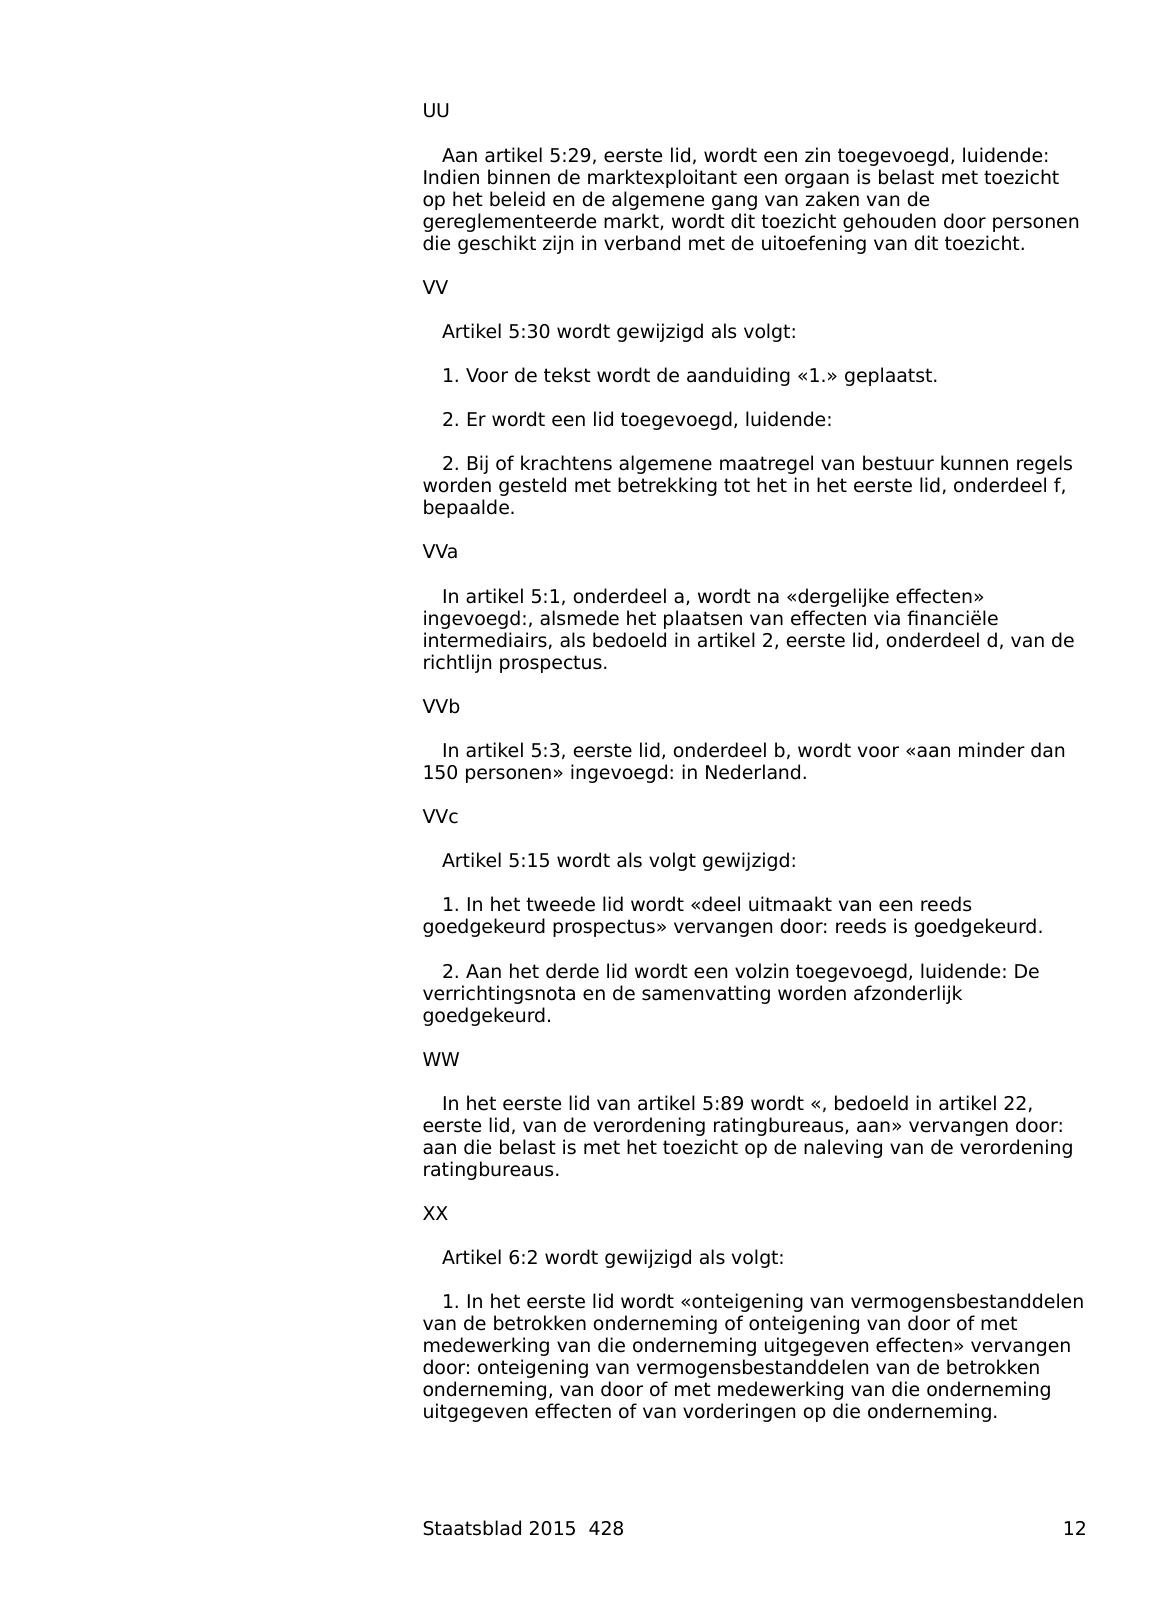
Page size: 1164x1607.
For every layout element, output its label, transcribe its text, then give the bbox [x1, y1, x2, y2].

text 1. In het eerste lid wordt «onteigening van vermogensbestanddelen van de betrokken onderneming of onteigening van door of met medewerking van die onderneming uitgegeven effecten» vervangen door: onteigening van vermogensbestanddelen van de betrokken onderneming, van door of met medewerking van die onderneming uitgegeven effecten of van vorderingen op die onderneming. [422, 1291, 1087, 1423]
text In het eerste lid van artikel 5:89 wordt «, bedoeld in artikel 22, eerste lid, van de verordening ratingbureaus, aan» vervangen door: aan die belast is met het toezicht op de naleving van de verordening ratingbureaus. [422, 1093, 1087, 1181]
text UU [422, 100, 1087, 122]
text Artikel 5:30 wordt gewijzigd als volgt: [422, 321, 1087, 343]
text VVa [422, 541, 1087, 563]
text 2. Aan het derde lid wordt een volzin toegevoegd, luidende: De verrichtingsnota en de samenvatting worden afzonderlijk goedgekeurd. [422, 961, 1087, 1026]
text XX [422, 1203, 1087, 1225]
text In artikel 5:1, onderdeel a, wordt na «dergelijke effecten» ingevoegd:, alsmede het plaatsen van effecten via financiële intermediairs, als bedoeld in artikel 2, eerste lid, onderdeel d, van de richtlijn prospectus. [422, 586, 1087, 673]
text 1. In het tweede lid wordt «deel uitmaakt van een reeds goedgekeurd prospectus» vervangen door: reeds is goedgekeurd. [422, 894, 1087, 938]
text VVc [422, 806, 1087, 828]
text WW [422, 1049, 1087, 1071]
text Aan artikel 5:29, eerste lid, wordt een zin toegevoegd, luidende: Indien binnen de marktexploitant een orgaan is belast met toezicht op het beleid en de algemene gang van zaken van de gereglementeerde markt, wordt dit toezicht gehouden door personen die geschikt zijn in verband met de uitoefening van dit toezicht. [422, 144, 1087, 254]
text 2. Er wordt een lid toegevoegd, luidende: [422, 409, 1087, 431]
text 2. Bij of krachtens algemene maatregel van bestuur kunnen regels worden gesteld met betrekking tot het in het eerste lid, onderdeel f, bepaalde. [422, 453, 1087, 519]
text VVb [422, 696, 1087, 718]
text Artikel 6:2 wordt gewijzigd als volgt: [422, 1247, 1087, 1269]
text In artikel 5:3, eerste lid, onderdeel b, wordt voor «aan minder dan 150 personen» ingevoegd: in Nederland. [422, 740, 1087, 784]
text Artikel 5:15 wordt als volgt gewijzigd: [422, 850, 1087, 872]
text VV [422, 277, 1087, 299]
text 1. Voor de tekst wordt de aanduiding «1.» geplaatst. [422, 365, 1087, 387]
